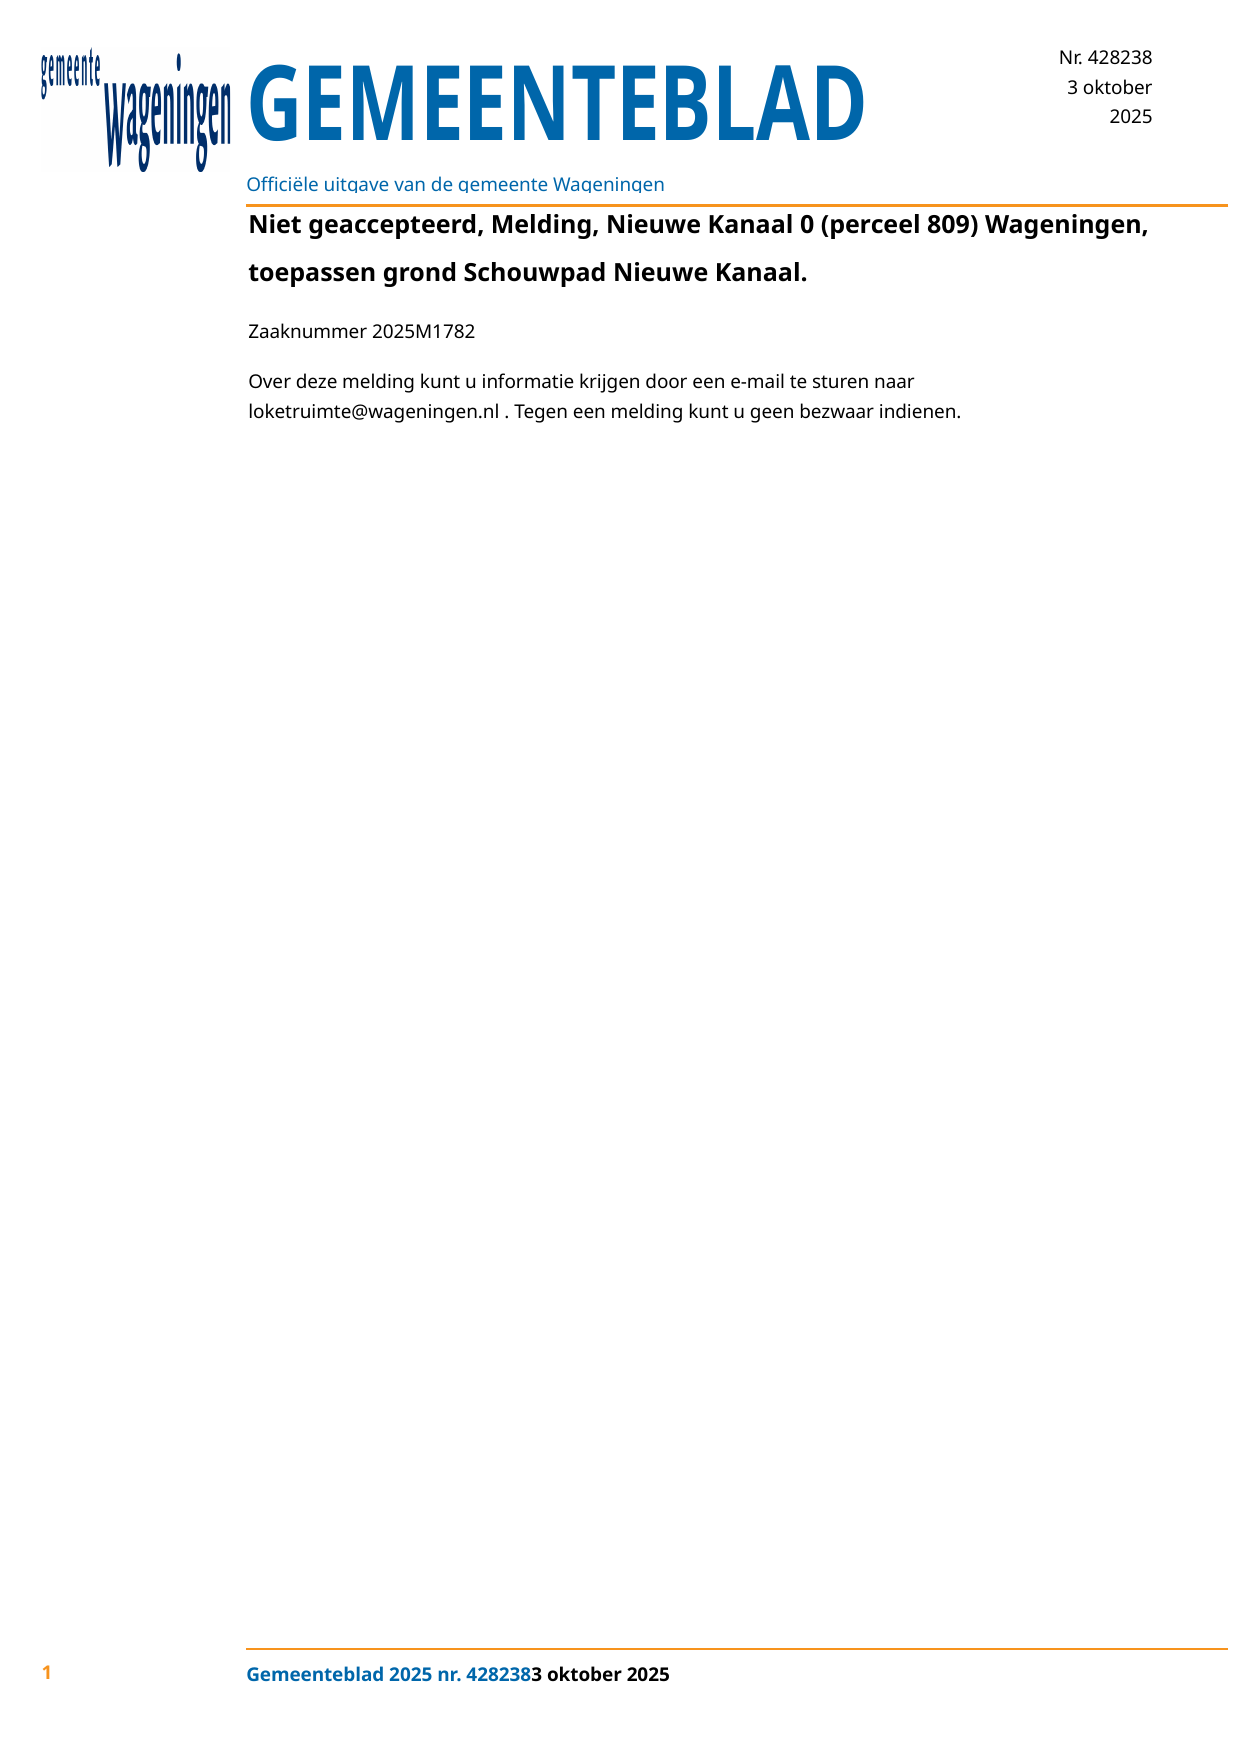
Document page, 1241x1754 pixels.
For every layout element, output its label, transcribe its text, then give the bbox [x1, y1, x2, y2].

text Zaaknummer 2025M1782 [248, 318, 1152, 344]
text Over deze melding kunt u informatie krijgen door een e-mail te sturen naar loketruimte@wageningen.nl . Tegen een melding kunt u geen bezwaar indienen. [248, 368, 1152, 424]
text Niet geaccepteerd, Melding, Nieuwe Kanaal 0 (perceel 809) Wageningen, toepassen grond Schouwpad Nieuwe Kanaal. [248, 207, 1152, 288]
picture [41, 47, 231, 172]
